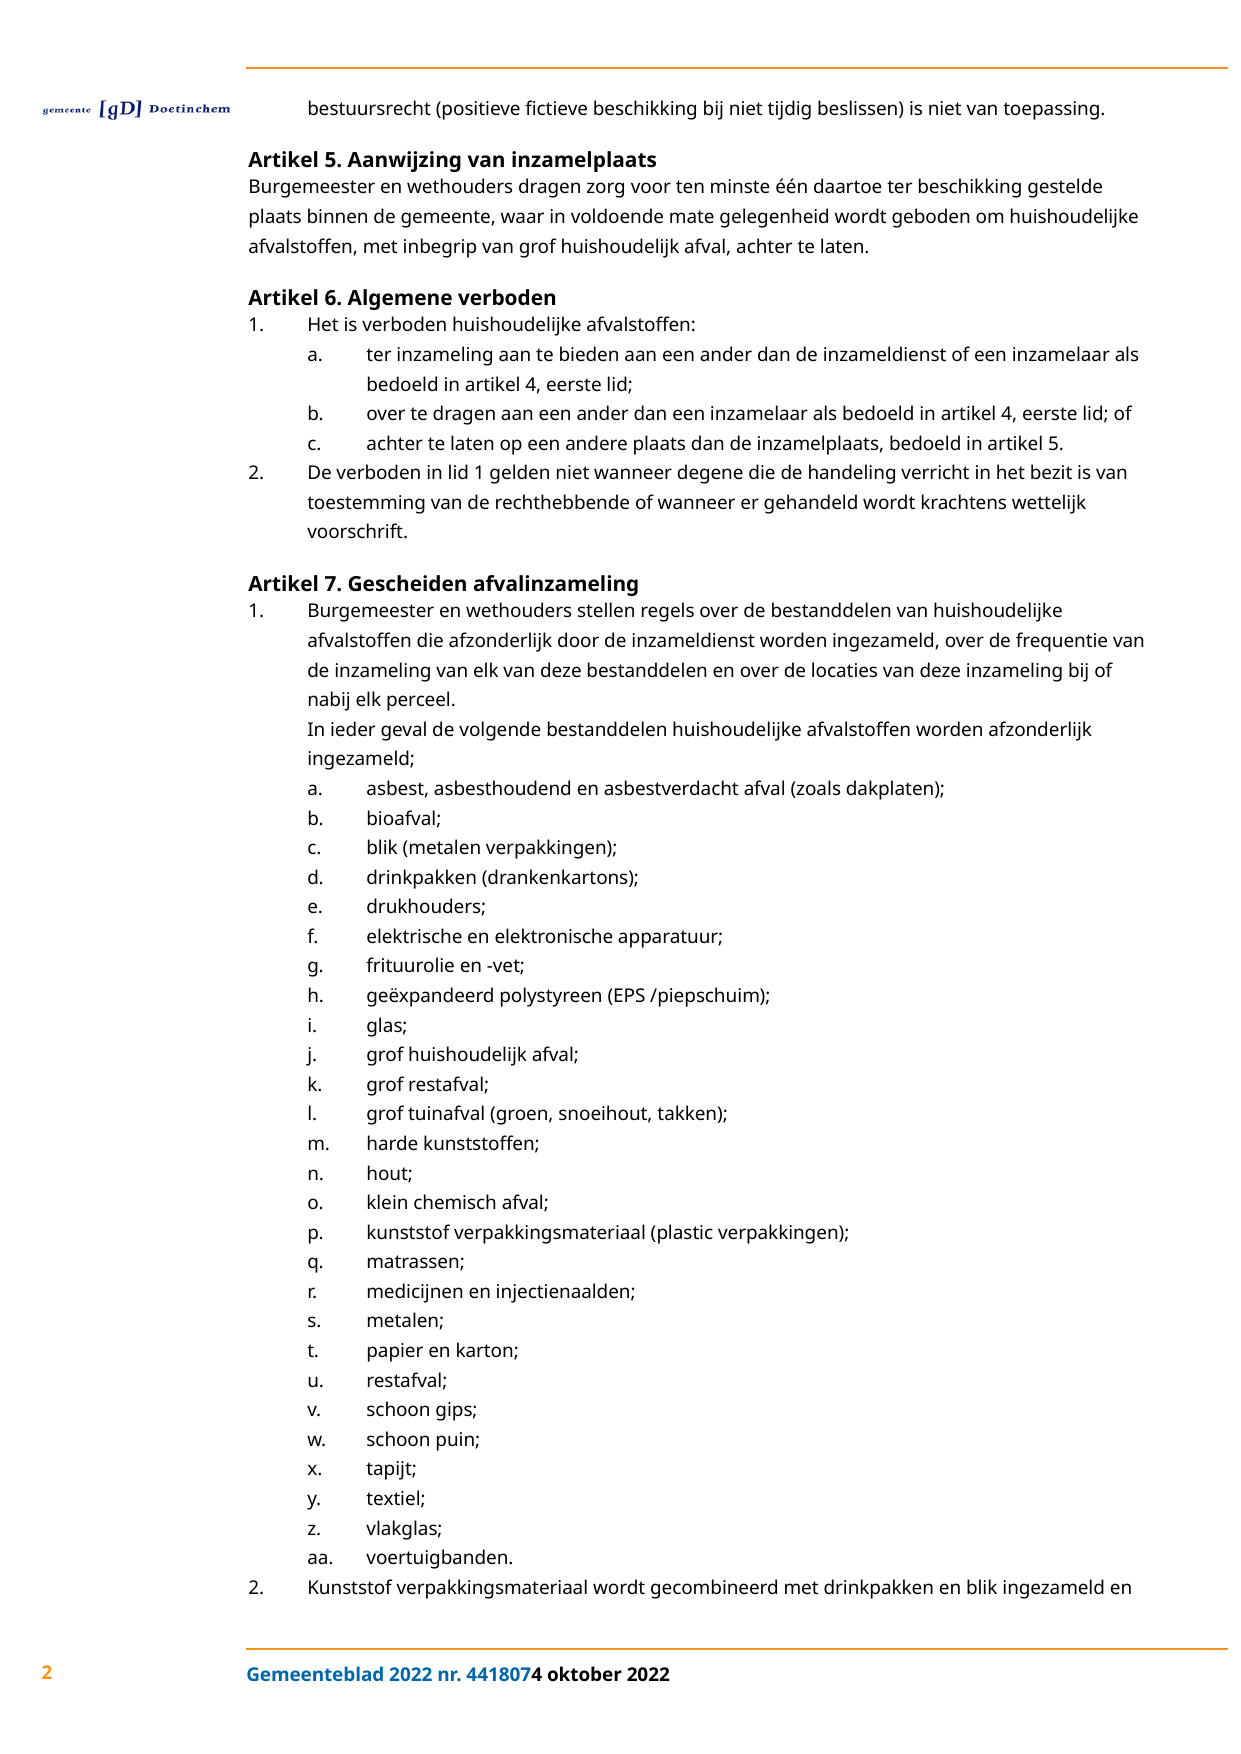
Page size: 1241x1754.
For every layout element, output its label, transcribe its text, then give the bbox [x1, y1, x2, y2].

list blik (metalen verpakkingen); [307, 834, 1152, 860]
list medicijnen en injectienaalden; [307, 1278, 1152, 1304]
list klein chemisch afval; [307, 1189, 1152, 1215]
list over te dragen aan een ander dan een inzamelaar als bedoeld in artikel 4, eerste lid; of [307, 400, 1152, 426]
list In ieder geval de volgende bestanddelen huishoudelijke afvalstoffen worden afzonderlijk ingezameld; [248, 716, 1152, 771]
list achter te laten op een andere plaats dan de inzamelplaats, bedoeld in artikel 5. [307, 430, 1152, 456]
list De verboden in lid 1 gelden niet wanneer degene die de handeling verricht in het bezit is van toestemming van de rechthebbende of wanneer er gehandeld wordt krachtens wettelijk voorschrift. [248, 459, 1152, 544]
list elektrische en elektronische apparatuur; [307, 923, 1152, 949]
list asbest, asbesthoudend en asbestverdacht afval (zoals dakplaten); [307, 775, 1152, 801]
list frituurolie en -vet; [307, 953, 1152, 978]
list Kunststof verpakkingsmateriaal wordt gecombineerd met drinkpakken en blik ingezameld en [248, 1574, 1152, 1599]
list bestuursrecht (positieve fictieve beschikking bij niet tijdig beslissen) is niet van toepassing. [248, 95, 1152, 121]
list bioafval; [307, 805, 1152, 830]
list drinkpakken (drankenkartons); [307, 864, 1152, 889]
text Artikel 5. Aanwijzing van inzamelplaats [248, 145, 1152, 174]
list glas; [307, 1012, 1152, 1037]
list tapijt; [307, 1456, 1152, 1481]
list Burgemeester en wethouders stellen regels over de bestanddelen van huishoudelijke afvalstoffen die afzonderlijk door de inzameldienst worden ingezameld, over de frequentie van de inzameling van elk van deze bestanddelen en over de locaties van deze inzameling bij of nabij elk perceel. [248, 598, 1152, 712]
list schoon puin; [307, 1426, 1152, 1452]
list metalen; [307, 1308, 1152, 1333]
picture [41, 47, 231, 172]
list restafval; [307, 1367, 1152, 1392]
list ter inzameling aan te bieden aan een ander dan de inzameldienst of een inzamelaar als bedoeld in artikel 4, eerste lid; [307, 341, 1152, 397]
text Burgemeester en wethouders dragen zorg voor ten minste één daartoe ter beschikking gestelde plaats binnen de gemeente, waar in voldoende mate gelegenheid wordt geboden om huishoudelijke afvalstoffen, met inbegrip van grof huishoudelijk afval, achter te laten. [248, 174, 1152, 258]
list voertuigbanden. [307, 1544, 1152, 1570]
list Het is verboden huishoudelijke afvalstoffen: [248, 312, 1152, 337]
list hout; [307, 1160, 1152, 1185]
list grof tuinafval (groen, snoeihout, takken); [307, 1101, 1152, 1126]
text Artikel 6. Algemene verboden [248, 283, 1152, 312]
list geëxpandeerd polystyreen (EPS /piepschuim); [307, 982, 1152, 1008]
list matrassen; [307, 1248, 1152, 1274]
list textiel; [307, 1485, 1152, 1511]
list papier en karton; [307, 1337, 1152, 1363]
list schoon gips; [307, 1396, 1152, 1422]
list drukhouders; [307, 893, 1152, 919]
text Artikel 7. Gescheiden afvalinzameling [248, 569, 1152, 598]
list grof restafval; [307, 1071, 1152, 1097]
list vlakglas; [307, 1515, 1152, 1540]
list kunststof verpakkingsmateriaal (plastic verpakkingen); [307, 1219, 1152, 1244]
list harde kunststoffen; [307, 1130, 1152, 1156]
list grof huishoudelijk afval; [307, 1041, 1152, 1067]
